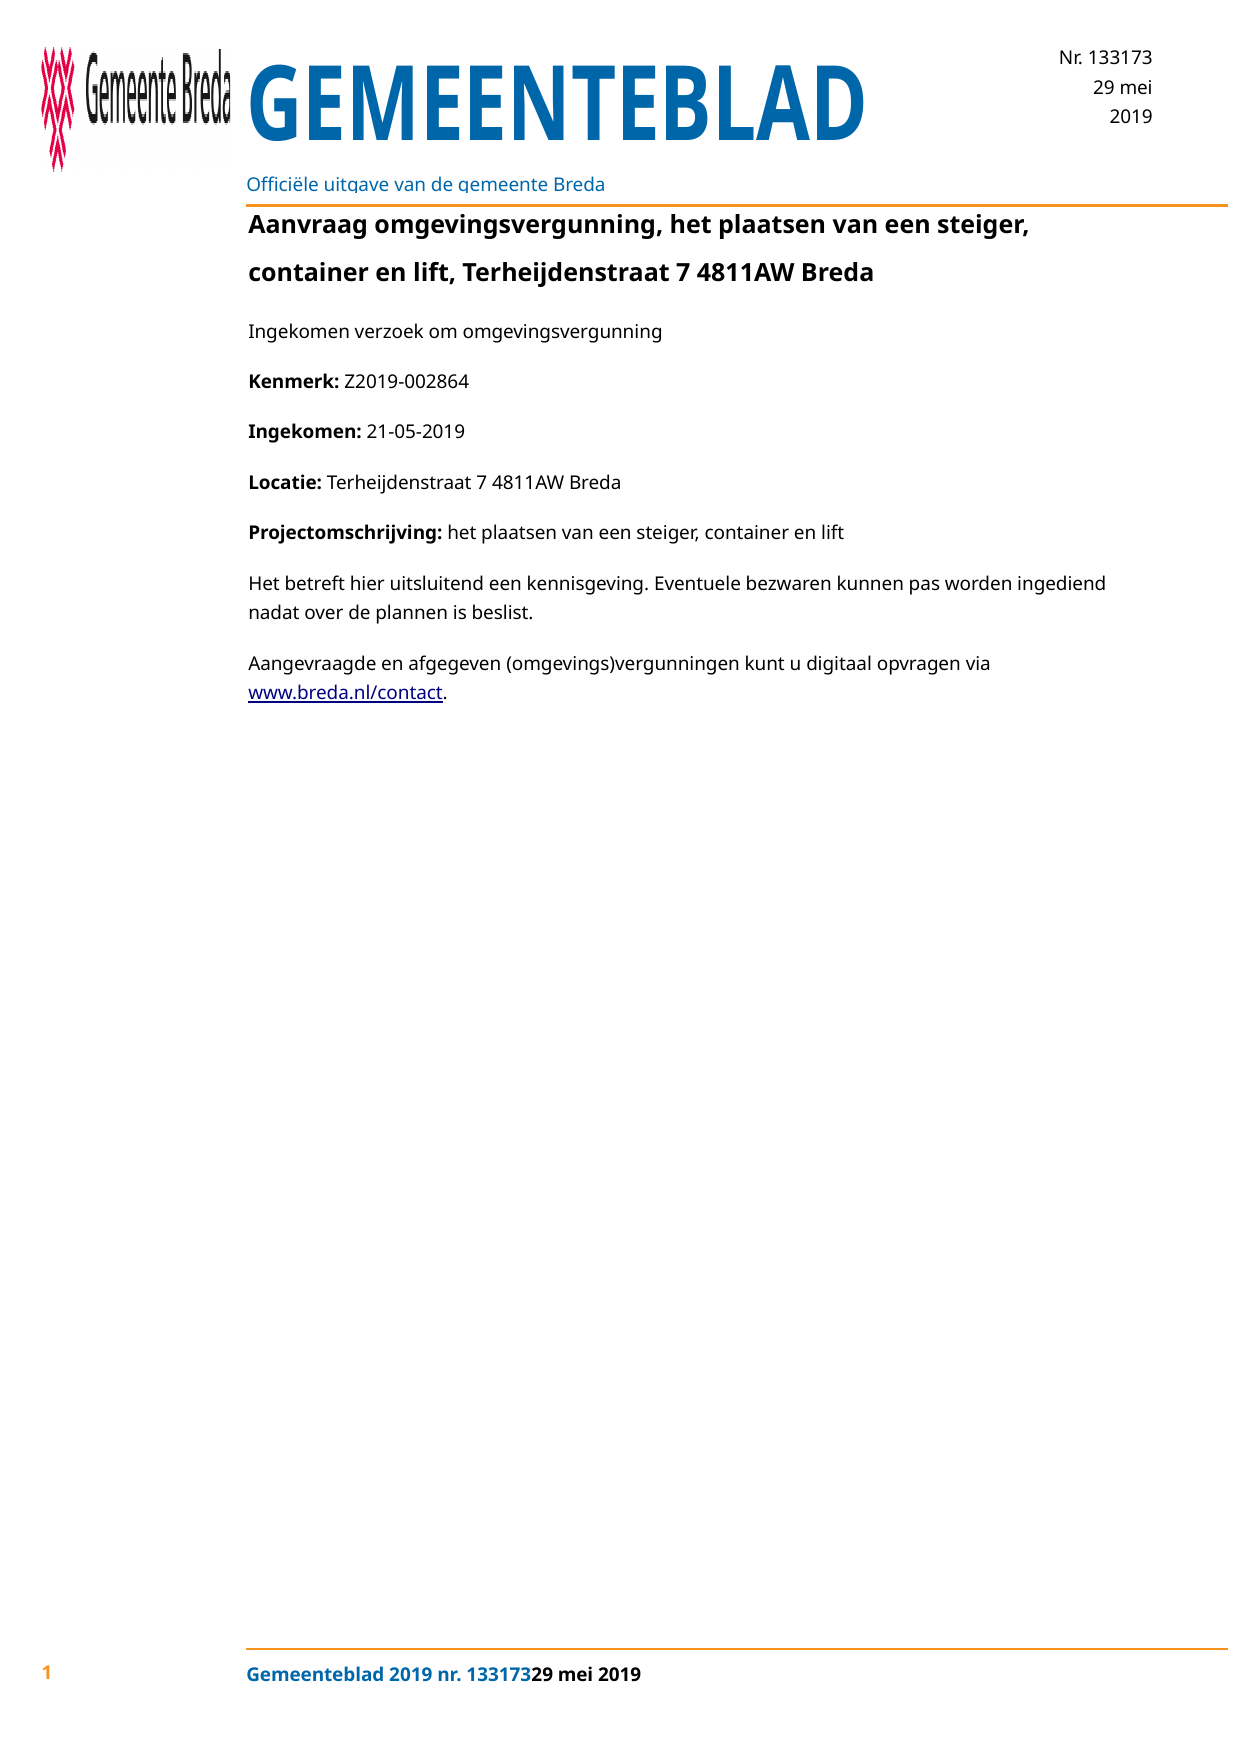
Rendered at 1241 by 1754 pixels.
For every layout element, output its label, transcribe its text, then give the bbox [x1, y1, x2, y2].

text Aanvraag omgevingsvergunning, het plaatsen van een steiger, container en lift, Terheijdenstraat 7 4811AW Breda [248, 207, 1152, 288]
text Projectomschrijving: het plaatsen van een steiger, container en lift [248, 519, 1152, 545]
picture [41, 47, 231, 172]
text Aangevraagde en afgegeven (omgevings)vergunningen kunt u digitaal opvragen via www.breda.nl/contact. [248, 650, 1152, 705]
text Ingekomen verzoek om omgevingsvergunning [248, 318, 1152, 344]
text Het betreft hier uitsluitend een kennisgeving. Eventuele bezwaren kunnen pas worden ingediend nadat over de plannen is beslist. [248, 570, 1152, 625]
text Ingekomen: 21-05-2019 [248, 419, 1152, 444]
text Locatie: Terheijdenstraat 7 4811AW Breda [248, 469, 1152, 495]
text Kenmerk: Z2019-002864 [248, 368, 1152, 394]
